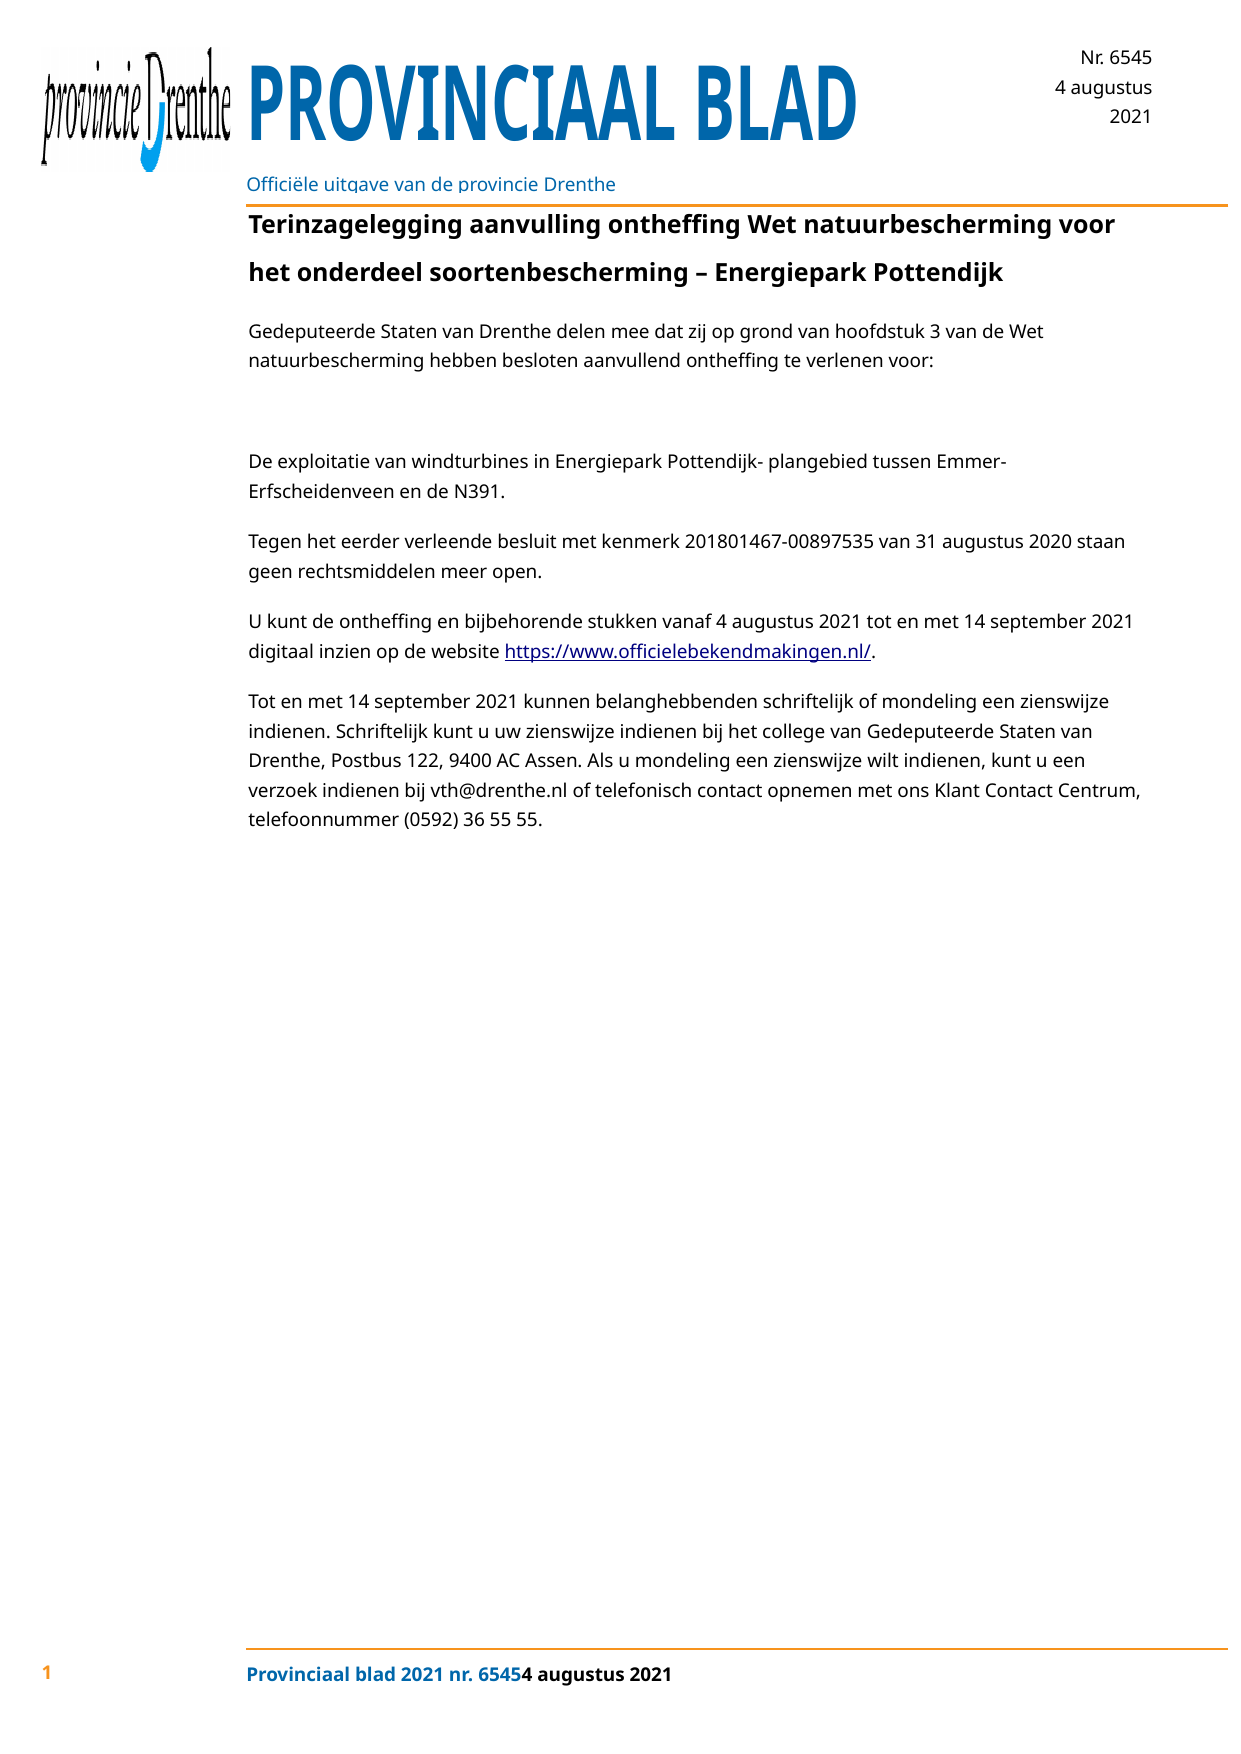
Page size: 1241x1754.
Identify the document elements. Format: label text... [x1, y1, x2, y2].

text Tot en met 14 september 2021 kunnen belanghebbenden schriftelijk of mondeling een zienswijze indienen. Schriftelijk kunt u uw zienswijze indienen bij het college van Gedeputeerde Staten van Drenthe, Postbus 122, 9400 AC Assen. Als u mondeling een zienswijze wilt indienen, kunt u een verzoek indienen bij vth@drenthe.nl of telefonisch contact opnemen met ons Klant Contact Centrum, telefoonnummer (0592) 36 55 55. [248, 688, 1152, 832]
text U kunt de ontheffing en bijbehorende stukken vanaf 4 augustus 2021 tot en met 14 september 2021 digitaal inzien op de website https://www.officielebekendmakingen.nl/. [248, 608, 1152, 664]
picture [41, 47, 231, 172]
text De exploitatie van windturbines in Energiepark Pottendijk- plangebied tussen Emmer-Erfscheidenveen en de N391. [248, 448, 1152, 504]
text Gedeputeerde Staten van Drenthe delen mee dat zij op grond van hoofdstuk 3 van de Wet natuurbescherming hebben besloten aanvullend ontheffing te verlenen voor: [248, 318, 1152, 373]
text Terinzagelegging aanvulling ontheffing Wet natuurbescherming voor het onderdeel soortenbescherming – Energiepark Pottendijk [248, 207, 1152, 288]
text Tegen het eerder verleende besluit met kenmerk 201801467-00897535 van 31 augustus 2020 staan geen rechtsmiddelen meer open. [248, 528, 1152, 584]
